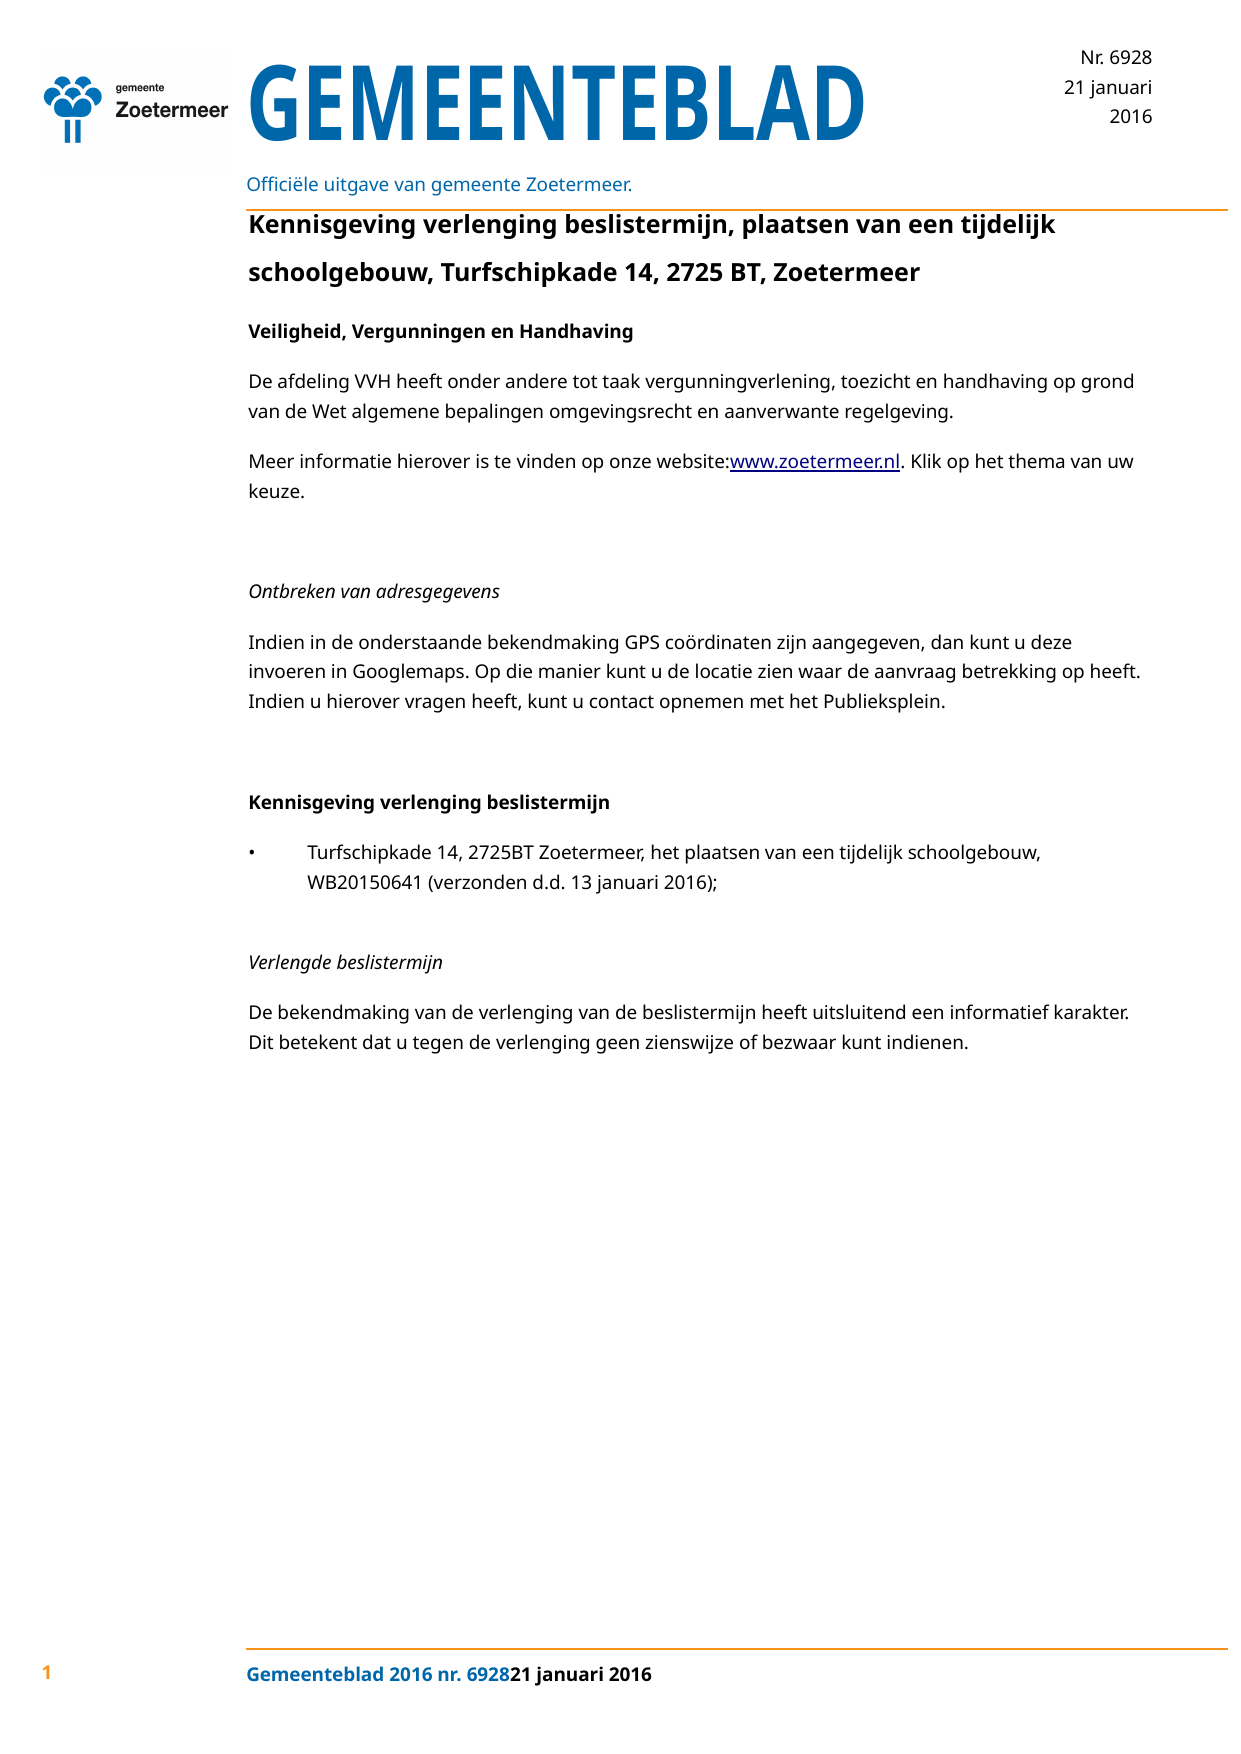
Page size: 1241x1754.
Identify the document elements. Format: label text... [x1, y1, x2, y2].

text De afdeling VVH heeft onder andere tot taak vergunningverlening, toezicht en handhaving op grond van de Wet algemene bepalingen omgevingsrecht en aanverwante regelgeving. [248, 368, 1152, 424]
text Meer informatie hierover is te vinden op onze website:www.zoetermeer.nl. Klik op het thema van uw keuze. [248, 448, 1152, 504]
picture [41, 47, 231, 172]
text Kennisgeving verlenging beslistermijn, plaatsen van een tijdelijk schoolgebouw, Turfschipkade 14, 2725 BT, Zoetermeer [248, 211, 1152, 288]
text De bekendmaking van de verlenging van de beslistermijn heeft uitsluitend een informatief karakter. Dit betekent dat u tegen de verlenging geen zienswijze of bezwaar kunt indienen. [248, 999, 1152, 1055]
text Ontbreken van adresgegevens [248, 579, 1152, 604]
text Verlengde beslistermijn [248, 949, 1152, 975]
list Turfschipkade 14, 2725BT Zoetermeer, het plaatsen van een tijdelijk schoolgebouw, WB20150641 (verzonden d.d. 13 januari 2016); [248, 839, 1152, 895]
text Kennisgeving verlenging beslistermijn [248, 789, 1152, 815]
text Veiligheid, Vergunningen en Handhaving [248, 318, 1152, 344]
text Indien in de onderstaande bekendmaking GPS coördinaten zijn aangegeven, dan kunt u deze invoeren in Googlemaps. Op die manier kunt u de locatie zien waar de aanvraag betrekking op heeft. Indien u hierover vragen heeft, kunt u contact opnemen met het Publieksplein. [248, 629, 1152, 714]
